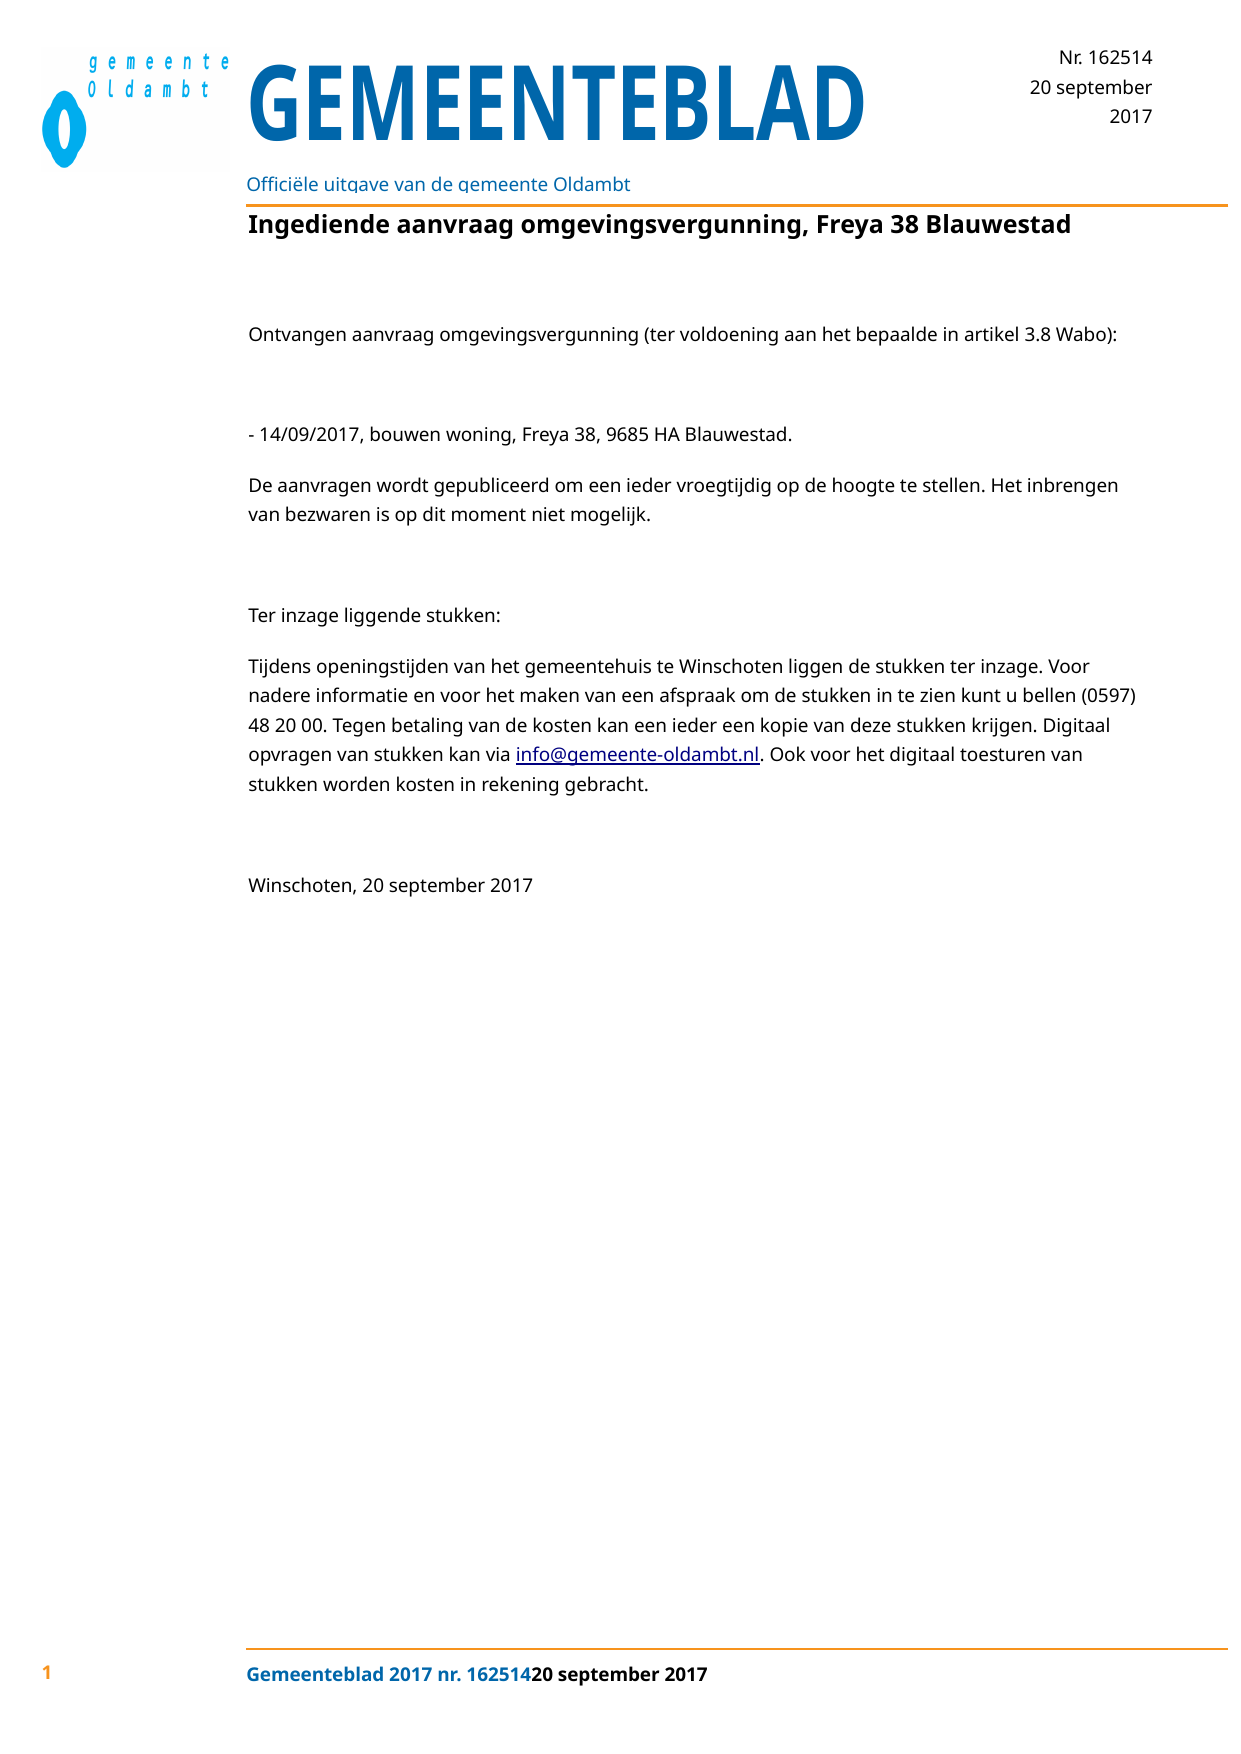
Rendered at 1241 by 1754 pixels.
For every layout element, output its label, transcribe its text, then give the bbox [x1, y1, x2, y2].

text Ingediende aanvraag omgevingsvergunning, Freya 38 Blauwestad [248, 207, 1152, 241]
text - 14/09/2017, bouwen woning, Freya 38, 9685 HA Blauwestad. [248, 422, 1152, 447]
text Ontvangen aanvraag omgevingsvergunning (ter voldoening aan het bepaalde in artikel 3.8 Wabo): [248, 321, 1152, 346]
text De aanvragen wordt gepubliceerd om een ieder vroegtijdig op de hoogte te stellen. Het inbrengen van bezwaren is op dit moment niet mogelijk. [248, 472, 1152, 527]
text Winschoten, 20 september 2017 [248, 872, 1152, 898]
picture [41, 47, 231, 172]
text Tijdens openingstijden van het gemeentehuis te Winschoten liggen de stukken ter inzage. Voor nadere informatie en voor het maken van een afspraak om de stukken in te zien kunt u bellen (0597) 48 20 00. Tegen betaling van de kosten kan een ieder een kopie van deze stukken krijgen. Digitaal opvragen van stukken kan via info@gemeente-oldambt.nl. Ook voor het digitaal toesturen van stukken worden kosten in rekening gebracht. [248, 653, 1152, 797]
text Ter inzage liggende stukken: [248, 602, 1152, 628]
